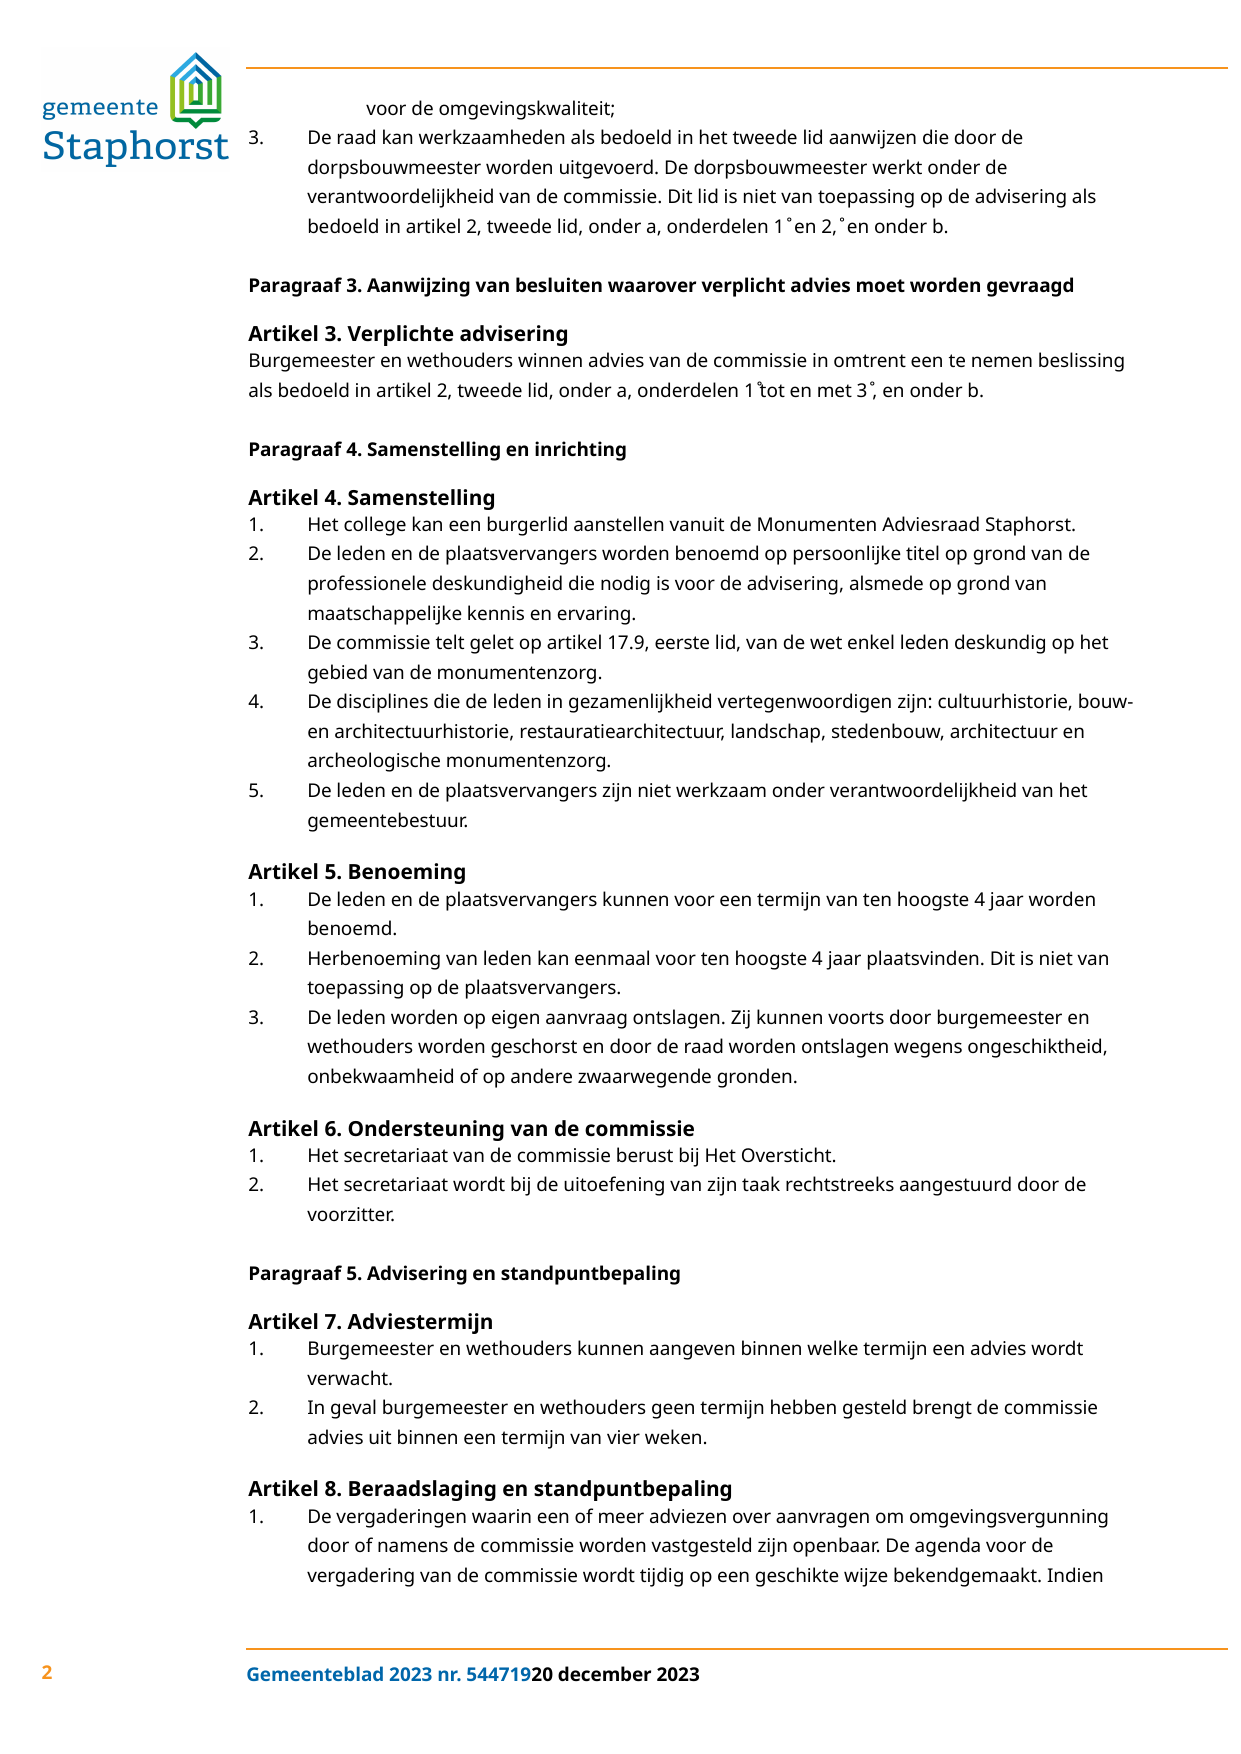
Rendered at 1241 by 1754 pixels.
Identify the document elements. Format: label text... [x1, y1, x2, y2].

list De raad kan werkzaamheden als bedoeld in het tweede lid aanwijzen die door de dorpsbouwmeester worden uitgevoerd. De dorpsbouwmeester werkt onder de verantwoordelijkheid van de commissie. Dit lid is niet van toepassing op de advisering als bedoeld in artikel 2, tweede lid, onder a, onderdelen 1 ̊ en 2, ̊ en onder b. [248, 124, 1152, 239]
list voor de omgevingskwaliteit; [307, 95, 1152, 121]
text Artikel 5. Benoeming [248, 857, 1152, 886]
text Artikel 7. Adviestermijn [248, 1307, 1152, 1335]
list Burgemeester en wethouders kunnen aangeven binnen welke termijn een advies wordt verwacht. [248, 1335, 1152, 1391]
list Het college kan een burgerlid aanstellen vanuit de Monumenten Adviesraad Staphorst. [248, 511, 1152, 537]
list De leden en de plaatsvervangers zijn niet werkzaam onder verantwoordelijkheid van het gemeentebestuur. [248, 777, 1152, 833]
text Paragraaf 4. Samenstelling en inrichting [248, 436, 1152, 462]
list Het secretariaat wordt bij de uitoefening van zijn taak rechtstreeks aangestuurd door de voorzitter. [248, 1172, 1152, 1227]
list De leden en de plaatsvervangers worden benoemd op persoonlijke titel op grond van de professionele deskundigheid die nodig is voor de advisering, alsmede op grond van maatschappelijke kennis en ervaring. [248, 541, 1152, 626]
list De leden en de plaatsvervangers kunnen voor een termijn van ten hoogste 4 jaar worden benoemd. [248, 886, 1152, 941]
list Het secretariaat van de commissie berust bij Het Oversticht. [248, 1142, 1152, 1168]
list De disciplines die de leden in gezamenlijkheid vertegenwoordigen zijn: cultuurhistorie, bouw- en architectuurhistorie, restauratiearchitectuur, landschap, stedenbouw, architectuur en archeologische monumentenzorg. [248, 688, 1152, 773]
list Herbenoeming van leden kan eenmaal voor ten hoogste 4 jaar plaatsvinden. Dit is niet van toepassing op de plaatsvervangers. [248, 945, 1152, 1000]
list De vergaderingen waarin een of meer adviezen over aanvragen om omgevingsvergunning door of namens de commissie worden vastgesteld zijn openbaar. De agenda voor de vergadering van de commissie wordt tijdig op een geschikte wijze bekendgemaakt. Indien [248, 1503, 1152, 1588]
list De leden worden op eigen aanvraag ontslagen. Zij kunnen voorts door burgemeester en wethouders worden geschorst en door de raad worden ontslagen wegens ongeschiktheid, onbekwaamheid of op andere zwaarwegende gronden. [248, 1004, 1152, 1089]
text Paragraaf 3. Aanwijzing van besluiten waarover verplicht advies moet worden gevraagd [248, 272, 1152, 298]
list De commissie telt gelet op artikel 17.9, eerste lid, van de wet enkel leden deskundig op het gebied van de monumentenzorg. [248, 629, 1152, 685]
text Paragraaf 5. Advisering en standpuntbepaling [248, 1260, 1152, 1286]
text Artikel 4. Samenstelling [248, 483, 1152, 511]
text Artikel 8. Beraadslaging en standpuntbepaling [248, 1474, 1152, 1503]
text Burgemeester en wethouders winnen advies van de commissie in omtrent een te nemen beslissing als bedoeld in artikel 2, tweede lid, onder a, onderdelen 1 ̊tot en met 3 ̊, en onder b. [248, 347, 1152, 403]
text Artikel 6. Ondersteuning van de commissie [248, 1114, 1152, 1142]
list In geval burgemeester en wethouders geen termijn hebben gesteld brengt de commissie advies uit binnen een termijn van vier weken. [248, 1394, 1152, 1450]
picture [41, 47, 231, 172]
text Artikel 3. Verplichte advisering [248, 319, 1152, 347]
